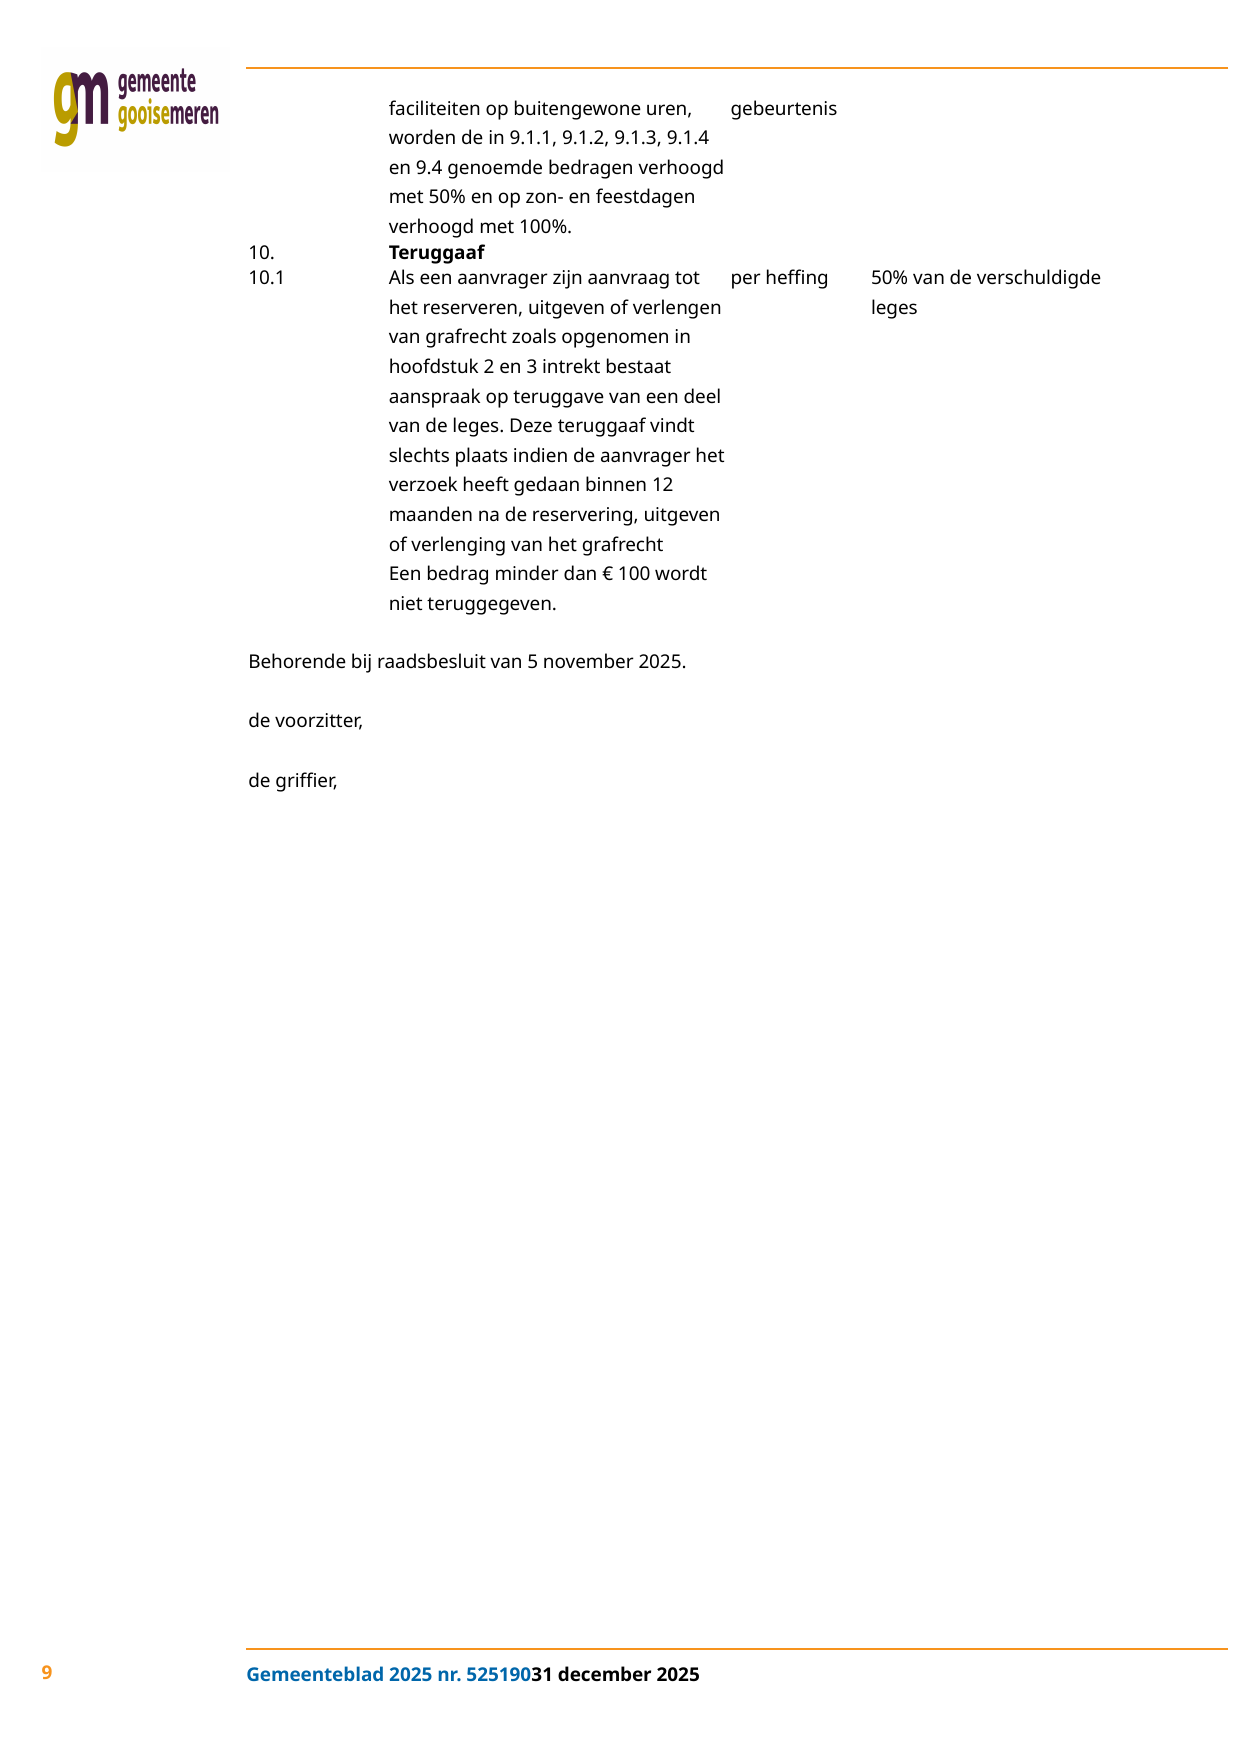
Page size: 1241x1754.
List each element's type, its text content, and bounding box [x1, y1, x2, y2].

table_cell [871, 95, 1152, 239]
text Behorende bij raadsbesluit van 5 november 2025. [248, 648, 1152, 674]
table_cell Als een aanvrager zijn aanvraag tot het reserveren, uitgeven of verlengen van grafrecht zoals opgenomen in hoofdstuk 2 en 3 intrekt bestaat aanspraak op teruggave van een deel van de leges. Deze teruggaaf vindt slechts plaats indien de aanvrager het verzoek heeft gedaan binnen 12 maanden na de reservering, uitgeven of verlenging van het grafrecht Een bedrag minder dan € 100 wordt niet teruggegeven. [389, 265, 730, 616]
table_cell 50% van de verschuldigde leges [871, 265, 1152, 616]
table_cell [871, 239, 1152, 264]
picture [41, 47, 231, 172]
table_cell Teruggaaf [389, 239, 730, 264]
text de griffier, [248, 767, 1152, 793]
table_cell gebeurtenis [730, 95, 871, 239]
table_cell 10. [248, 239, 388, 264]
table_cell [248, 95, 388, 239]
table_cell [730, 239, 871, 264]
table_cell faciliteiten op buitengewone uren, worden de in 9.1.1, 9.1.2, 9.1.3, 9.1.4 en 9.4 genoemde bedragen verhoogd met 50% en op zon- en feestdagen verhoogd met 100%. [389, 95, 730, 239]
table_cell 10.1 [248, 265, 388, 616]
text de voorzitter, [248, 708, 1152, 733]
table_cell per heffing [730, 265, 871, 616]
